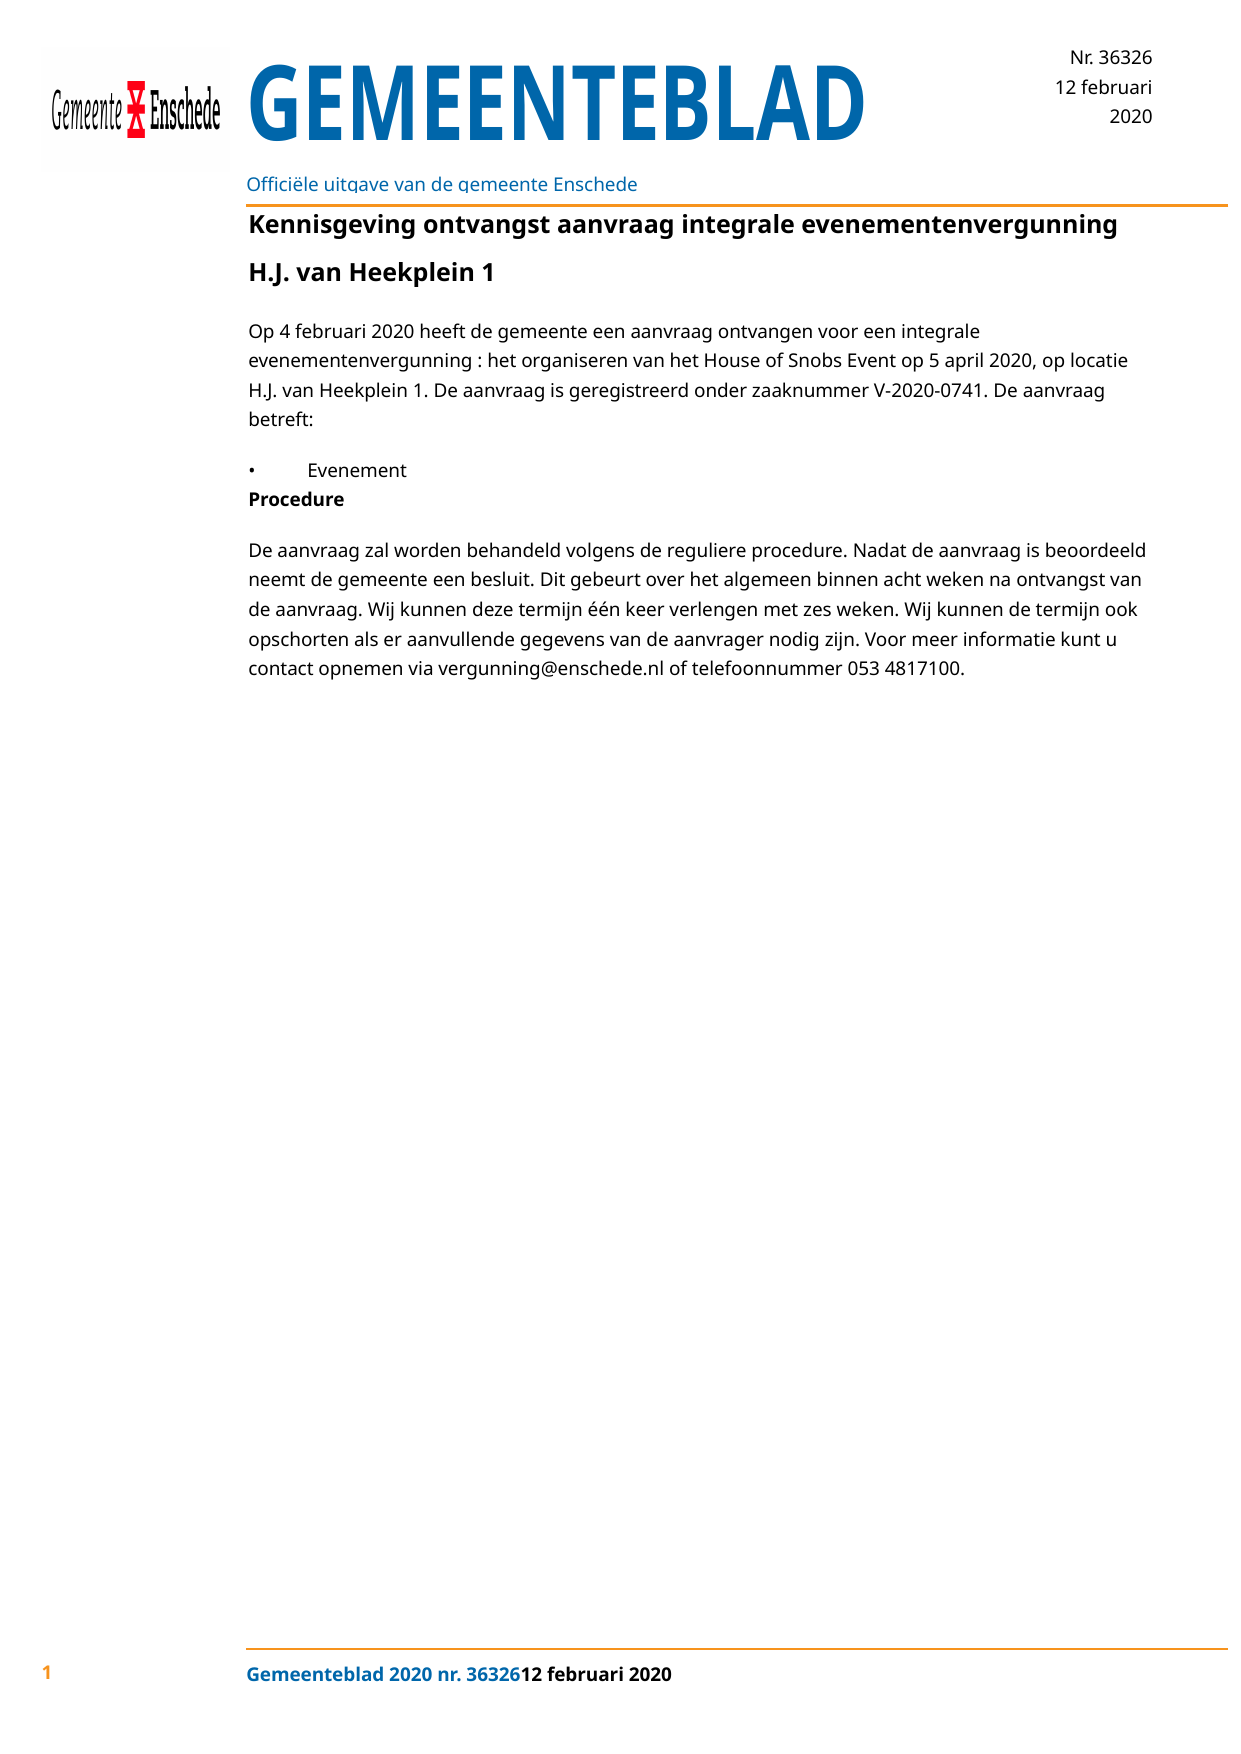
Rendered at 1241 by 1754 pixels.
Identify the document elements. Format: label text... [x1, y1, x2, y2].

text Kennisgeving ontvangst aanvraag integrale evenementenvergunning H.J. van Heekplein 1 [248, 207, 1152, 288]
text Procedure [248, 487, 1152, 512]
list Evenement [248, 457, 1152, 483]
picture [41, 47, 231, 172]
text Op 4 februari 2020 heeft de gemeente een aanvraag ontvangen voor een integrale evenementenvergunning : het organiseren van het House of Snobs Event op 5 april 2020, op locatie H.J. van Heekplein 1. De aanvraag is geregistreerd onder zaaknummer V-2020-0741. De aanvraag betreft: [248, 318, 1152, 432]
text De aanvraag zal worden behandeld volgens de reguliere procedure. Nadat de aanvraag is beoordeeld neemt de gemeente een besluit. Dit gebeurt over het algemeen binnen acht weken na ontvangst van de aanvraag. Wij kunnen deze termijn één keer verlengen met zes weken. Wij kunnen de termijn ook opschorten als er aanvullende gegevens van de aanvrager nodig zijn. Voor meer informatie kunt u contact opnemen via vergunning@enschede.nl of telefoonnummer 053 4817100. [248, 537, 1152, 681]
